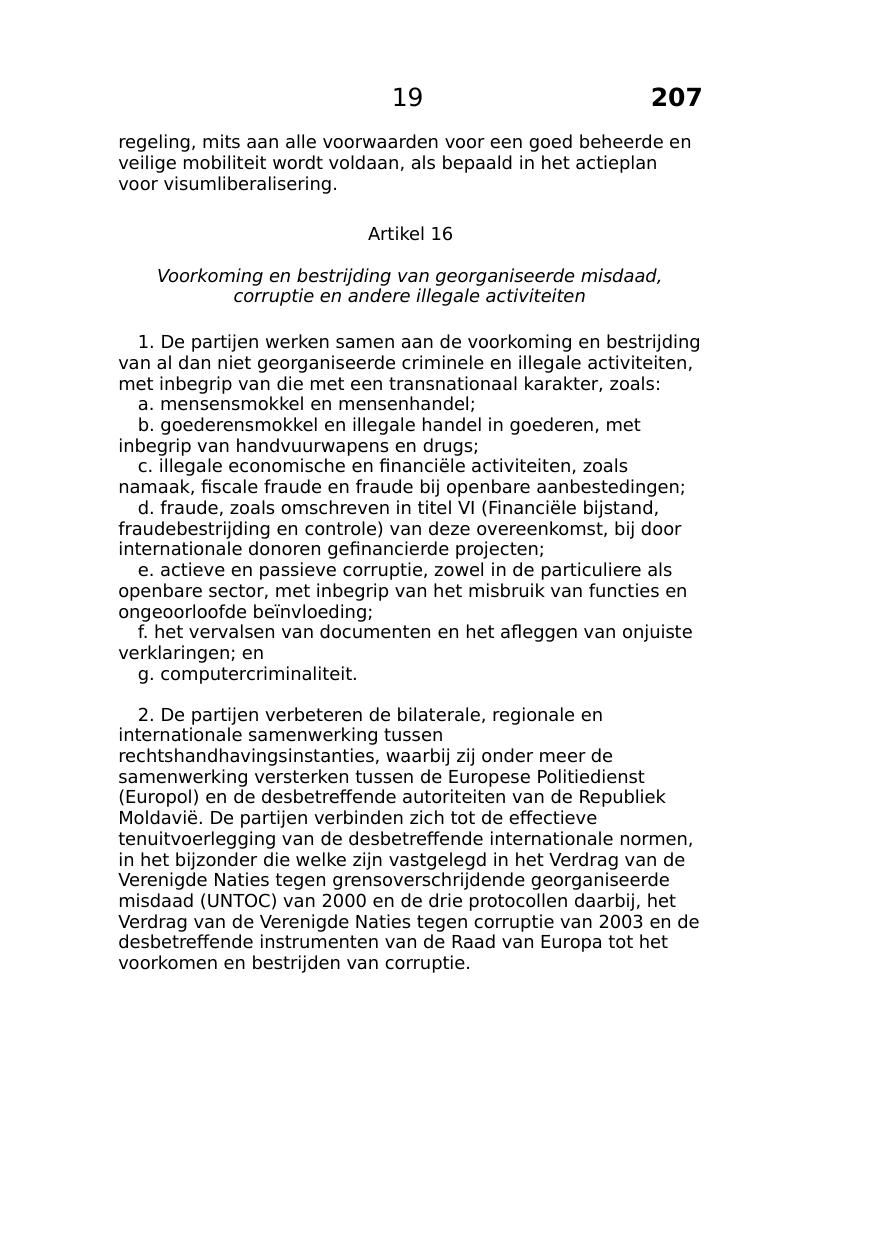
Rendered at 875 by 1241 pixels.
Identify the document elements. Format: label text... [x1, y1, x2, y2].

text f. het vervalsen van documenten en het afleggen van onjuiste verklaringen; en [118, 622, 703, 664]
text 2. De partijen verbeteren de bilaterale, regionale en internationale samenwerking tussen rechtshandhavingsinstanties, waarbij zij onder meer de samenwerking versterken tussen de Europese Politiedienst (Europol) en de desbetreffende autoriteiten van de Republiek Moldavië. De partijen verbinden zich tot de effectieve tenuitvoerlegging van de desbetreffende internationale normen, in het bijzonder die welke zijn vastgelegd in het Verdrag van de Verenigde Naties tegen grensoverschrijdende georganiseerde misdaad (UNTOC) van 2000 en de drie protocollen daarbij, het Verdrag van de Verenigde Naties tegen corruptie van 2003 en de desbetreffende instrumenten van de Raad van Europa tot het voorkomen en bestrijden van corruptie. [118, 704, 703, 974]
text a. mensensmokkel en mensenhandel; [118, 394, 703, 415]
text d. fraude, zoals omschreven in titel VI (Financiële bijstand, fraudebestrijding en controle) van deze overeenkomst, bij door internationale donoren gefinancierde projecten; [118, 498, 703, 560]
text regeling, mits aan alle voorwaarden voor een goed beheerde en veilige mobiliteit wordt voldaan, als bepaald in het actieplan voor visumliberalisering. [118, 132, 703, 194]
text 1. De partijen werken samen aan de voorkoming en bestrijding van al dan niet georganiseerde criminele en illegale activiteiten, met inbegrip van die met een transnationaal karakter, zoals: [118, 332, 703, 394]
text b. goederensmokkel en illegale handel in goederen, met inbegrip van handvuurwapens en drugs; [118, 415, 703, 456]
subtitle Artikel 16 Voorkoming en bestrijding van georganiseerde misdaad, corruptie en andere illegale activiteiten [118, 224, 703, 307]
text e. actieve en passieve corruptie, zowel in de particuliere als openbare sector, met inbegrip van het misbruik van functies en ongeoorloofde beïnvloeding; [118, 560, 703, 622]
text g. computercriminaliteit. [118, 664, 703, 684]
text c. illegale economische en financiële activiteiten, zoals namaak, fiscale fraude en fraude bij openbare aanbestedingen; [118, 456, 703, 498]
